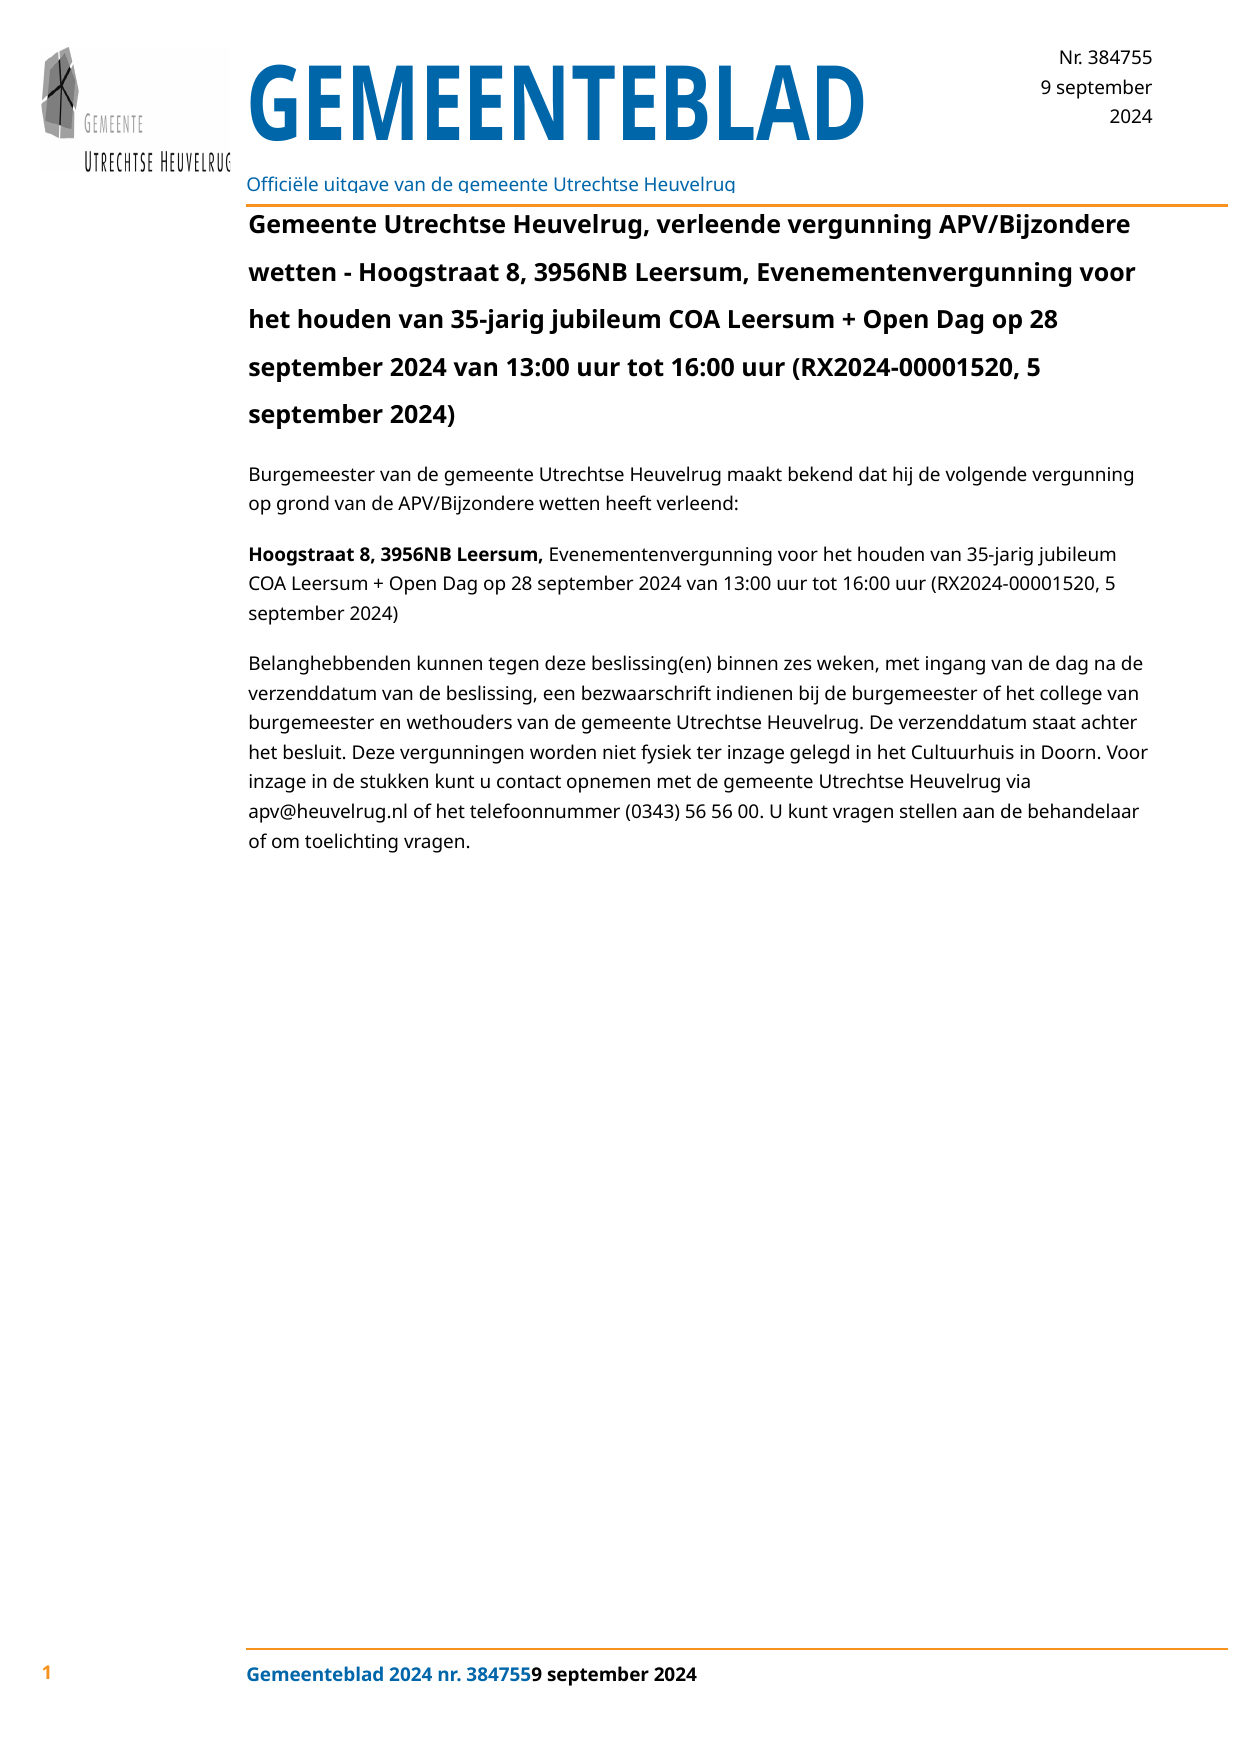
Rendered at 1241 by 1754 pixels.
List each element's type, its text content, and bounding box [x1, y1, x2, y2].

picture [41, 47, 231, 172]
text Burgemeester van de gemeente Utrechtse Heuvelrug maakt bekend dat hij de volgende vergunning op grond van de APV/Bijzondere wetten heeft verleend: [248, 461, 1152, 516]
text Belanghebbenden kunnen tegen deze beslissing(en) binnen zes weken, met ingang van de dag na de verzenddatum van de beslissing, een bezwaarschrift indienen bij de burgemeester of het college van burgemeester en wethouders van de gemeente Utrechtse Heuvelrug. De verzenddatum staat achter het besluit. Deze vergunningen worden niet fysiek ter inzage gelegd in het Cultuurhuis in Doorn. Voor inzage in de stukken kunt u contact opnemen met de gemeente Utrechtse Heuvelrug via apv@heuvelrug.nl of het telefoonnummer (0343) 56 56 00. U kunt vragen stellen aan de behandelaar of om toelichting vragen. [248, 650, 1152, 853]
text Gemeente Utrechtse Heuvelrug, verleende vergunning APV/Bijzondere wetten - Hoogstraat 8, 3956NB Leersum, Evenementenvergunning voor het houden van 35-jarig jubileum COA Leersum + Open Dag op 28 september 2024 van 13:00 uur tot 16:00 uur (RX2024-00001520, 5 september 2024) [248, 207, 1152, 431]
text Hoogstraat 8, 3956NB Leersum, Evenementenvergunning voor het houden van 35-jarig jubileum COA Leersum + Open Dag op 28 september 2024 van 13:00 uur tot 16:00 uur (RX2024-00001520, 5 september 2024) [248, 541, 1152, 626]
